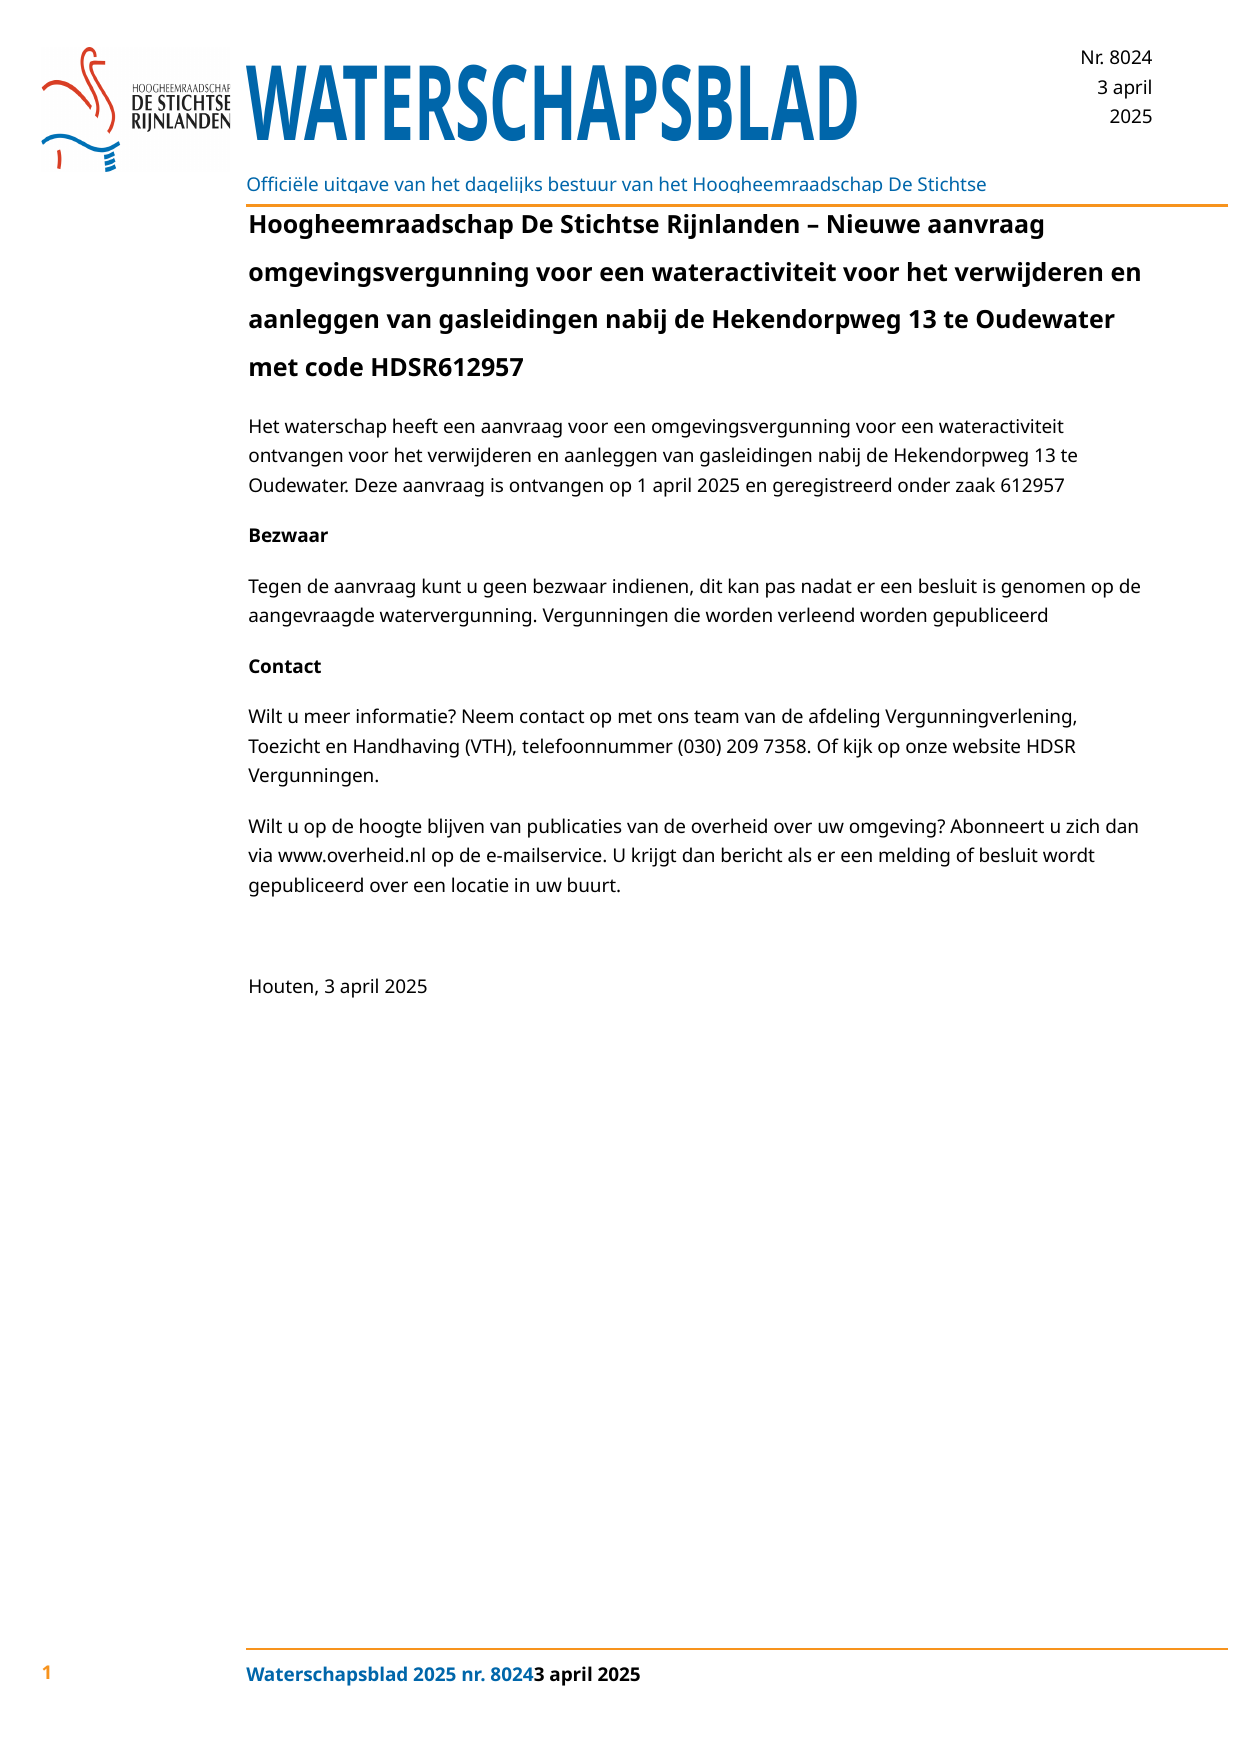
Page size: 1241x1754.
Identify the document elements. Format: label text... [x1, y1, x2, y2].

text Bezwaar [248, 523, 1152, 548]
text Contact [248, 653, 1152, 679]
text Wilt u meer informatie? Neem contact op met ons team van de afdeling Vergunningverlening, Toezicht en Handhaving (VTH), telefoonnummer (030) 209 7358. Of kijk op onze website HDSR Vergunningen. [248, 703, 1152, 788]
text Wilt u op de hoogte blijven van publicaties van de overheid over uw omgeving? Abonneert u zich dan via www.overheid.nl op de e-mailservice. U krijgt dan bericht als er een melding of besluit wordt gepubliceerd over een locatie in uw buurt. [248, 813, 1152, 898]
text Het waterschap heeft een aanvraag voor een omgevingsvergunning voor een wateractiviteit ontvangen voor het verwijderen en aanleggen van gasleidingen nabij de Hekendorpweg 13 te Oudewater. Deze aanvraag is ontvangen op 1 april 2025 en geregistreerd onder zaak 612957 [248, 413, 1152, 498]
text Houten, 3 april 2025 [248, 973, 1152, 999]
text Hoogheemraadschap De Stichtse Rijnlanden – Nieuwe aanvraag omgevingsvergunning voor een wateractiviteit voor het verwijderen en aanleggen van gasleidingen nabij de Hekendorpweg 13 te Oudewater met code HDSR612957 [248, 207, 1152, 384]
text Tegen de aanvraag kunt u geen bezwaar indienen, dit kan pas nadat er een besluit is genomen op de aangevraagde watervergunning. Vergunningen die worden verleend worden gepubliceerd [248, 573, 1152, 628]
picture [41, 47, 231, 172]
